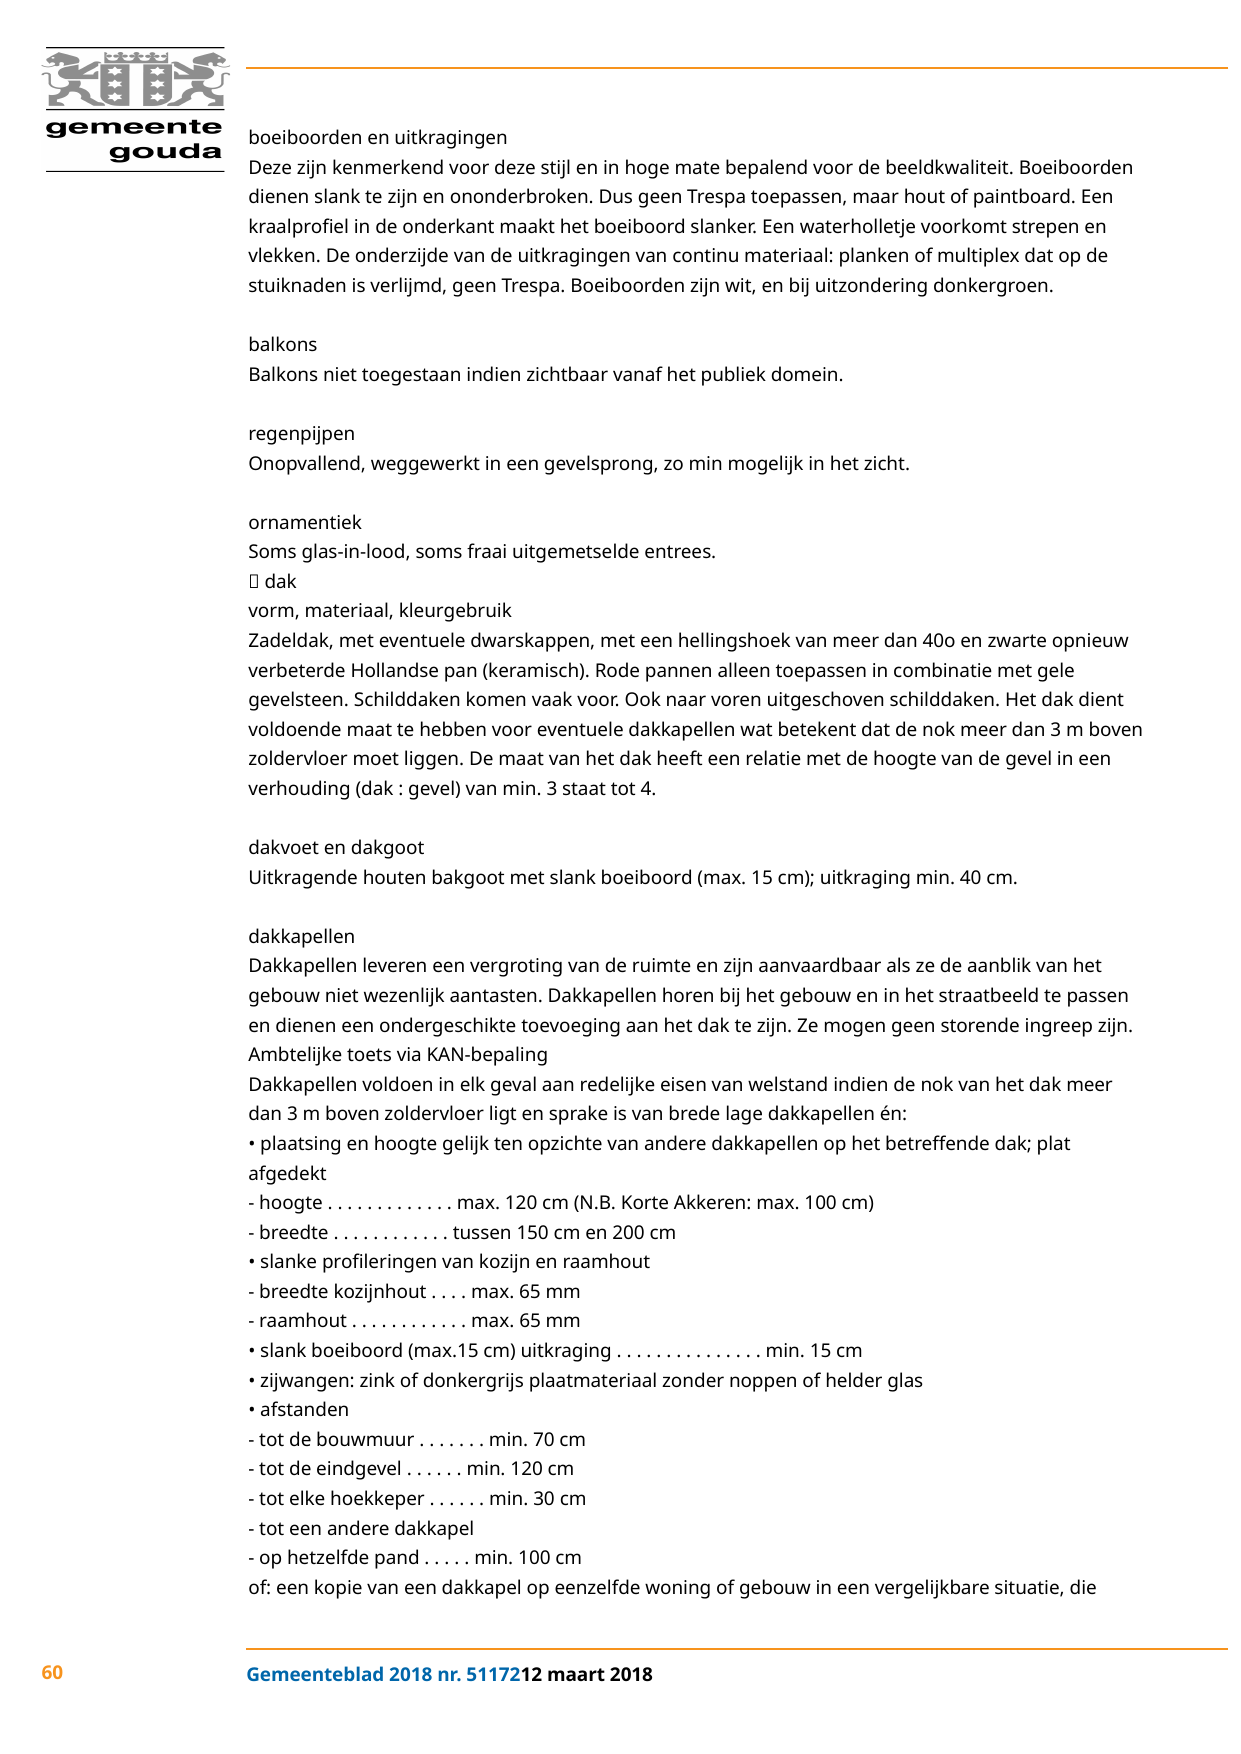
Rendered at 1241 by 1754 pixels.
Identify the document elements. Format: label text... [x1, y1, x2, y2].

text - raamhout . . . . . . . . . . . . max. 65 mm [248, 1308, 1152, 1333]
picture [41, 47, 231, 172]
text • plaatsing en hoogte gelijk ten opzichte van andere dakkapellen op het betreffende dak; plat afgedekt [248, 1130, 1152, 1186]
text - tot de eindgevel . . . . . . min. 120 cm [248, 1456, 1152, 1481]
text - tot een andere dakkapel [248, 1515, 1152, 1541]
text - tot de bouwmuur . . . . . . . min. 70 cm [248, 1426, 1152, 1452]
text Deze zijn kenmerkend voor deze stijl en in hoge mate bepalend voor de beeldkwaliteit. Boeiboorden dienen slank te zijn en ononderbroken. Dus geen Trespa toepassen, maar hout of paintboard. Een kraalprofiel in de onderkant maakt het boeiboord slanker. Een waterholletje voorkomt strepen en vlekken. De onderzijde van de uitkragingen van continu materiaal: planken of multiplex dat op de stuiknaden is verlijmd, geen Trespa. Boeiboorden zijn wit, en bij uitzondering donkergroen. [248, 154, 1152, 298]
text Ambtelijke toets via KAN-bepaling [248, 1041, 1152, 1067]
text Onopvallend, weggewerkt in een gevelsprong, zo min mogelijk in het zicht. [248, 450, 1152, 476]
text  dak [248, 568, 1152, 594]
text ornamentiek [248, 509, 1152, 535]
text - breedte . . . . . . . . . . . . tussen 150 cm en 200 cm [248, 1219, 1152, 1245]
text of: een kopie van een dakkapel op eenzelfde woning of gebouw in een vergelijkbare situatie, die [248, 1574, 1152, 1600]
text Dakkapellen leveren een vergroting van de ruimte en zijn aanvaardbaar als ze de aanblik van het gebouw niet wezenlijk aantasten. Dakkapellen horen bij het gebouw en in het straatbeeld te passen en dienen een ondergeschikte toevoeging aan het dak te zijn. Ze mogen geen storende ingreep zijn. [248, 953, 1152, 1038]
text Dakkapellen voldoen in elk geval aan redelijke eisen van welstand indien de nok van het dak meer dan 3 m boven zoldervloer ligt en sprake is van brede lage dakkapellen én: [248, 1071, 1152, 1126]
text Balkons niet toegestaan indien zichtbaar vanaf het publiek domein. [248, 361, 1152, 387]
text - breedte kozijnhout . . . . max. 65 mm [248, 1278, 1152, 1304]
text balkons [248, 331, 1152, 357]
text • zijwangen: zink of donkergrijs plaatmateriaal zonder noppen of helder glas [248, 1367, 1152, 1393]
text • slank boeiboord (max.15 cm) uitkraging . . . . . . . . . . . . . . . min. 15 cm [248, 1337, 1152, 1363]
text • slanke profileringen van kozijn en raamhout [248, 1248, 1152, 1274]
text regenpijpen [248, 420, 1152, 446]
text • afstanden [248, 1396, 1152, 1422]
text Zadeldak, met eventuele dwarskappen, met een hellingshoek van meer dan 40o en zwarte opnieuw verbeterde Hollandse pan (keramisch). Rode pannen alleen toepassen in combinatie met gele gevelsteen. Schilddaken komen vaak voor. Ook naar voren uitgeschoven schilddaken. Het dak dient voldoende maat te hebben voor eventuele dakkapellen wat betekent dat de nok meer dan 3 m boven zoldervloer moet liggen. De maat van het dak heeft een relatie met de hoogte van de gevel in een verhouding (dak : gevel) van min. 3 staat tot 4. [248, 627, 1152, 801]
text Soms glas-in-lood, soms fraai uitgemetselde entrees. [248, 538, 1152, 564]
text dakvoet en dakgoot [248, 834, 1152, 860]
text Uitkragende houten bakgoot met slank boeiboord (max. 15 cm); uitkraging min. 40 cm. [248, 864, 1152, 890]
text vorm, materiaal, kleurgebruik [248, 598, 1152, 623]
text - hoogte . . . . . . . . . . . . . max. 120 cm (N.B. Korte Akkeren: max. 100 cm) [248, 1189, 1152, 1215]
text dakkapellen [248, 923, 1152, 949]
text boeiboorden en uitkragingen [248, 124, 1152, 150]
text - op hetzelfde pand . . . . . min. 100 cm [248, 1544, 1152, 1570]
text - tot elke hoekkeper . . . . . . min. 30 cm [248, 1485, 1152, 1511]
